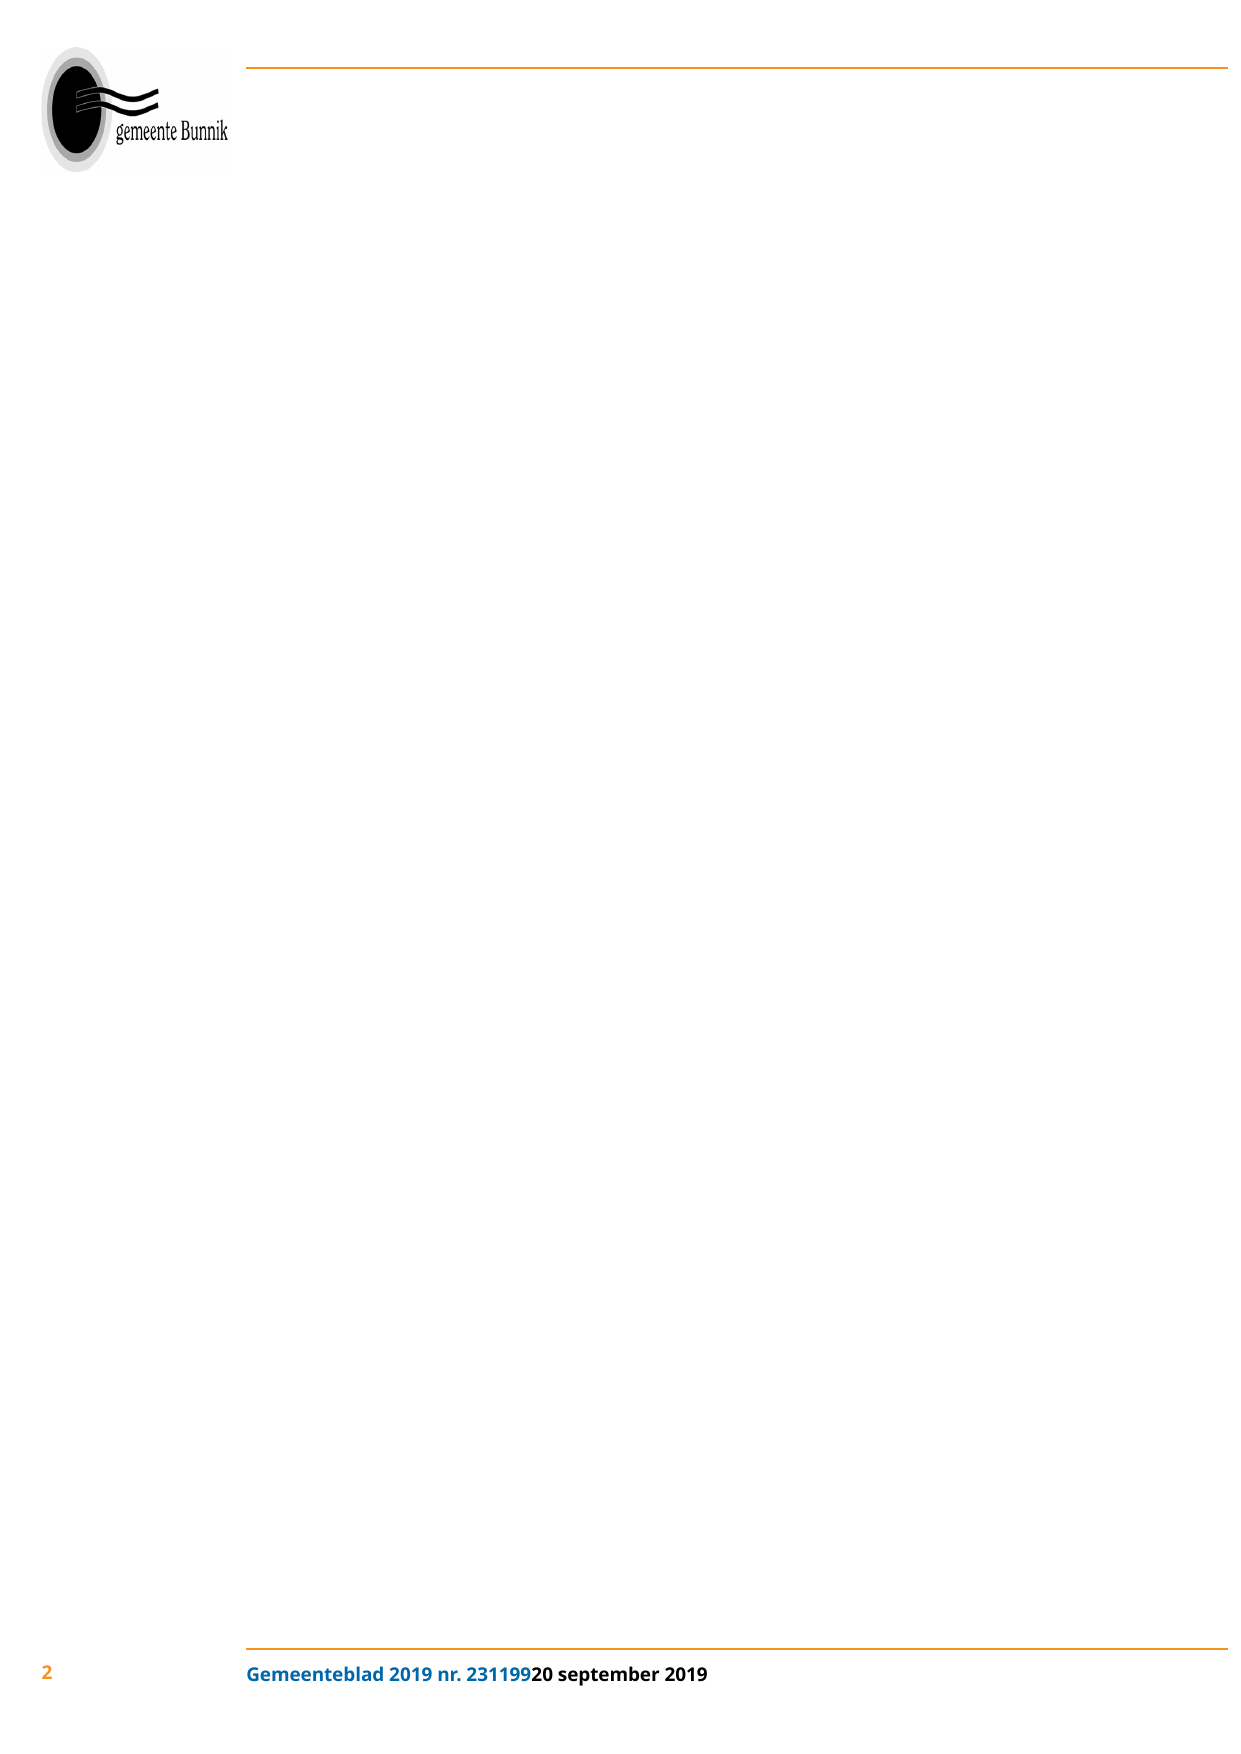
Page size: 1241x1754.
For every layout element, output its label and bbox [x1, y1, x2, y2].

picture [41, 47, 231, 172]
